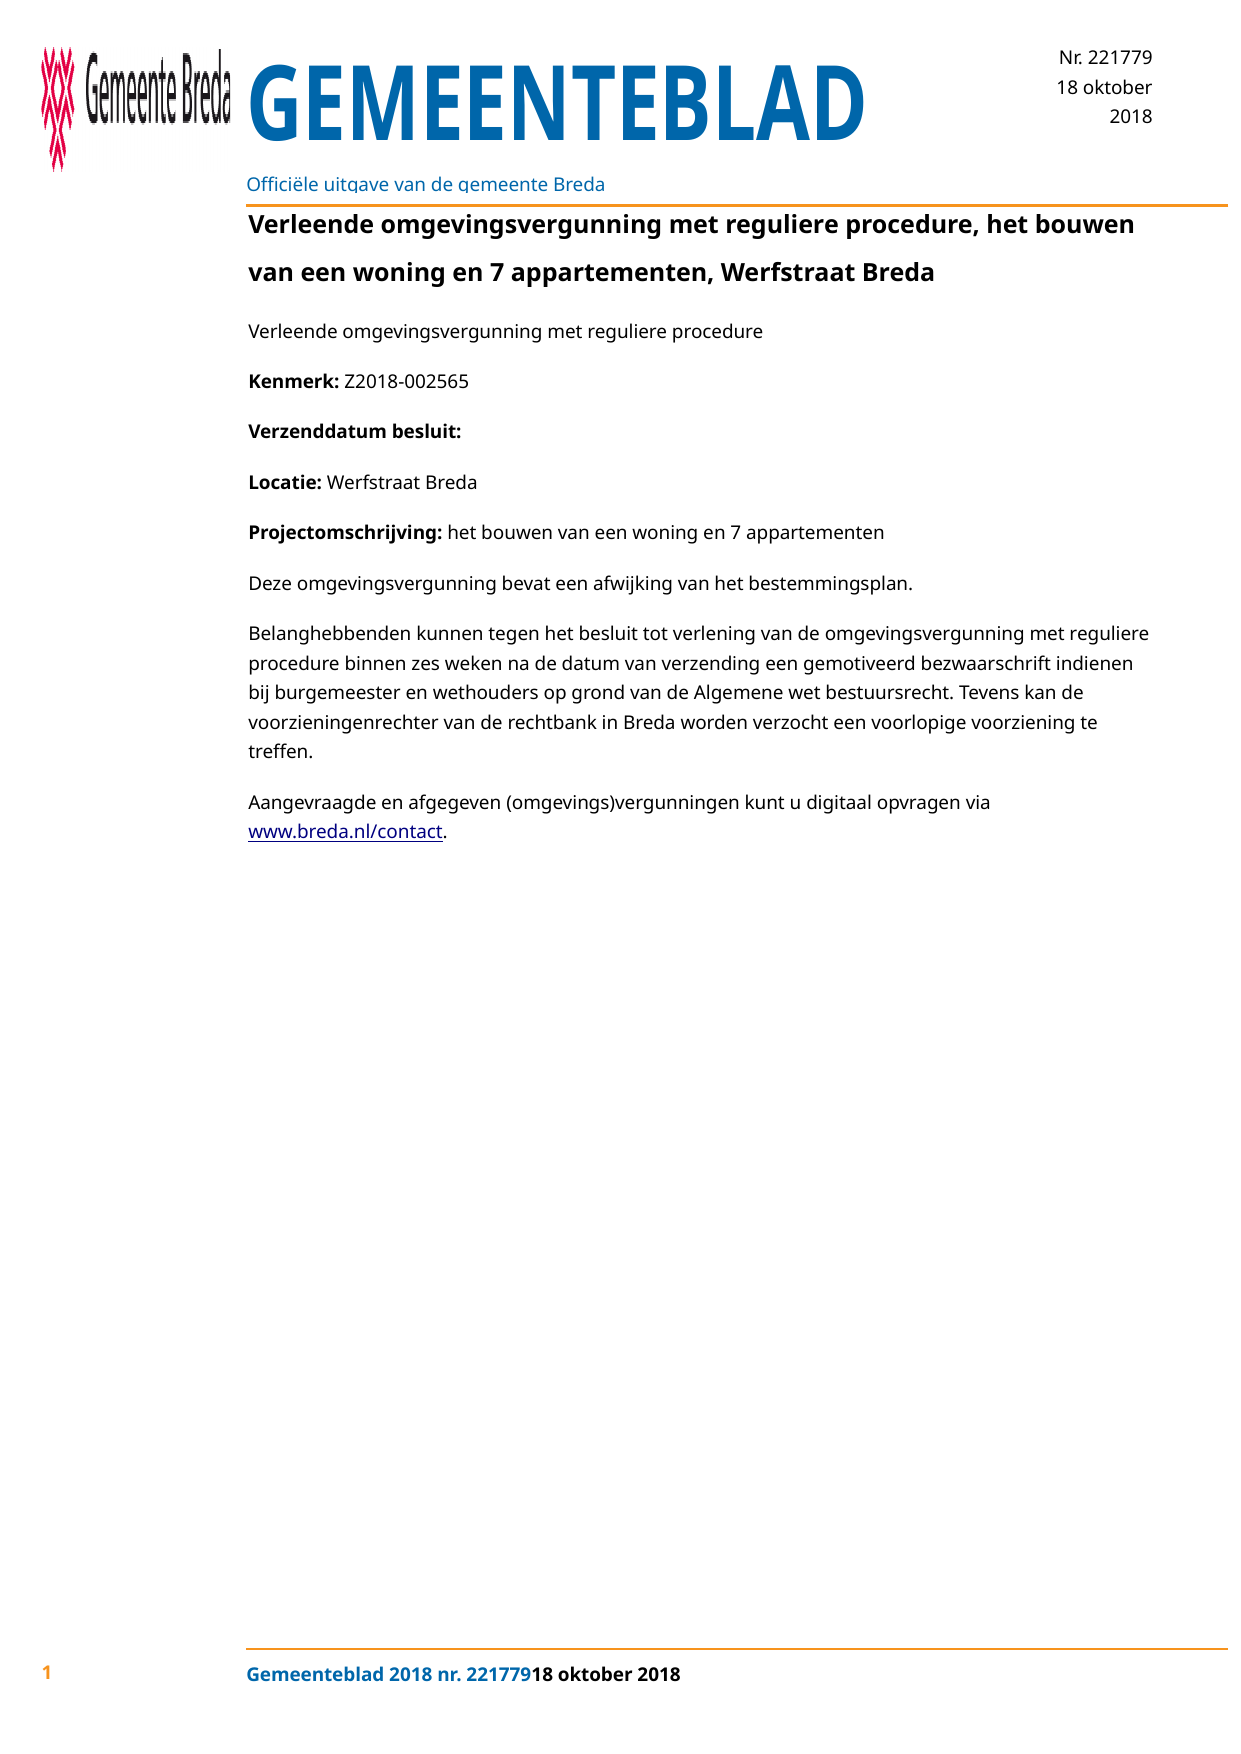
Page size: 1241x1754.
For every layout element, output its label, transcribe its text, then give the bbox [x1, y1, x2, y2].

text Locatie: Werfstraat Breda [248, 469, 1152, 495]
text Verzenddatum besluit: [248, 419, 1152, 444]
picture [41, 47, 231, 172]
text Aangevraagde en afgegeven (omgevings)vergunningen kunt u digitaal opvragen via www.breda.nl/contact. [248, 789, 1152, 844]
text Verleende omgevingsvergunning met reguliere procedure, het bouwen van een woning en 7 appartementen, Werfstraat Breda [248, 207, 1152, 288]
text Kenmerk: Z2018-002565 [248, 368, 1152, 394]
text Projectomschrijving: het bouwen van een woning en 7 appartementen [248, 519, 1152, 545]
text Deze omgevingsvergunning bevat een afwijking van het bestemmingsplan. [248, 570, 1152, 596]
text Belanghebbenden kunnen tegen het besluit tot verlening van de omgevingsvergunning met reguliere procedure binnen zes weken na de datum van verzending een gemotiveerd bezwaarschrift indienen bij burgemeester en wethouders op grond van de Algemene wet bestuursrecht. Tevens kan de voorzieningenrechter van de rechtbank in Breda worden verzocht een voorlopige voorziening te treffen. [248, 620, 1152, 764]
text Verleende omgevingsvergunning met reguliere procedure [248, 318, 1152, 344]
